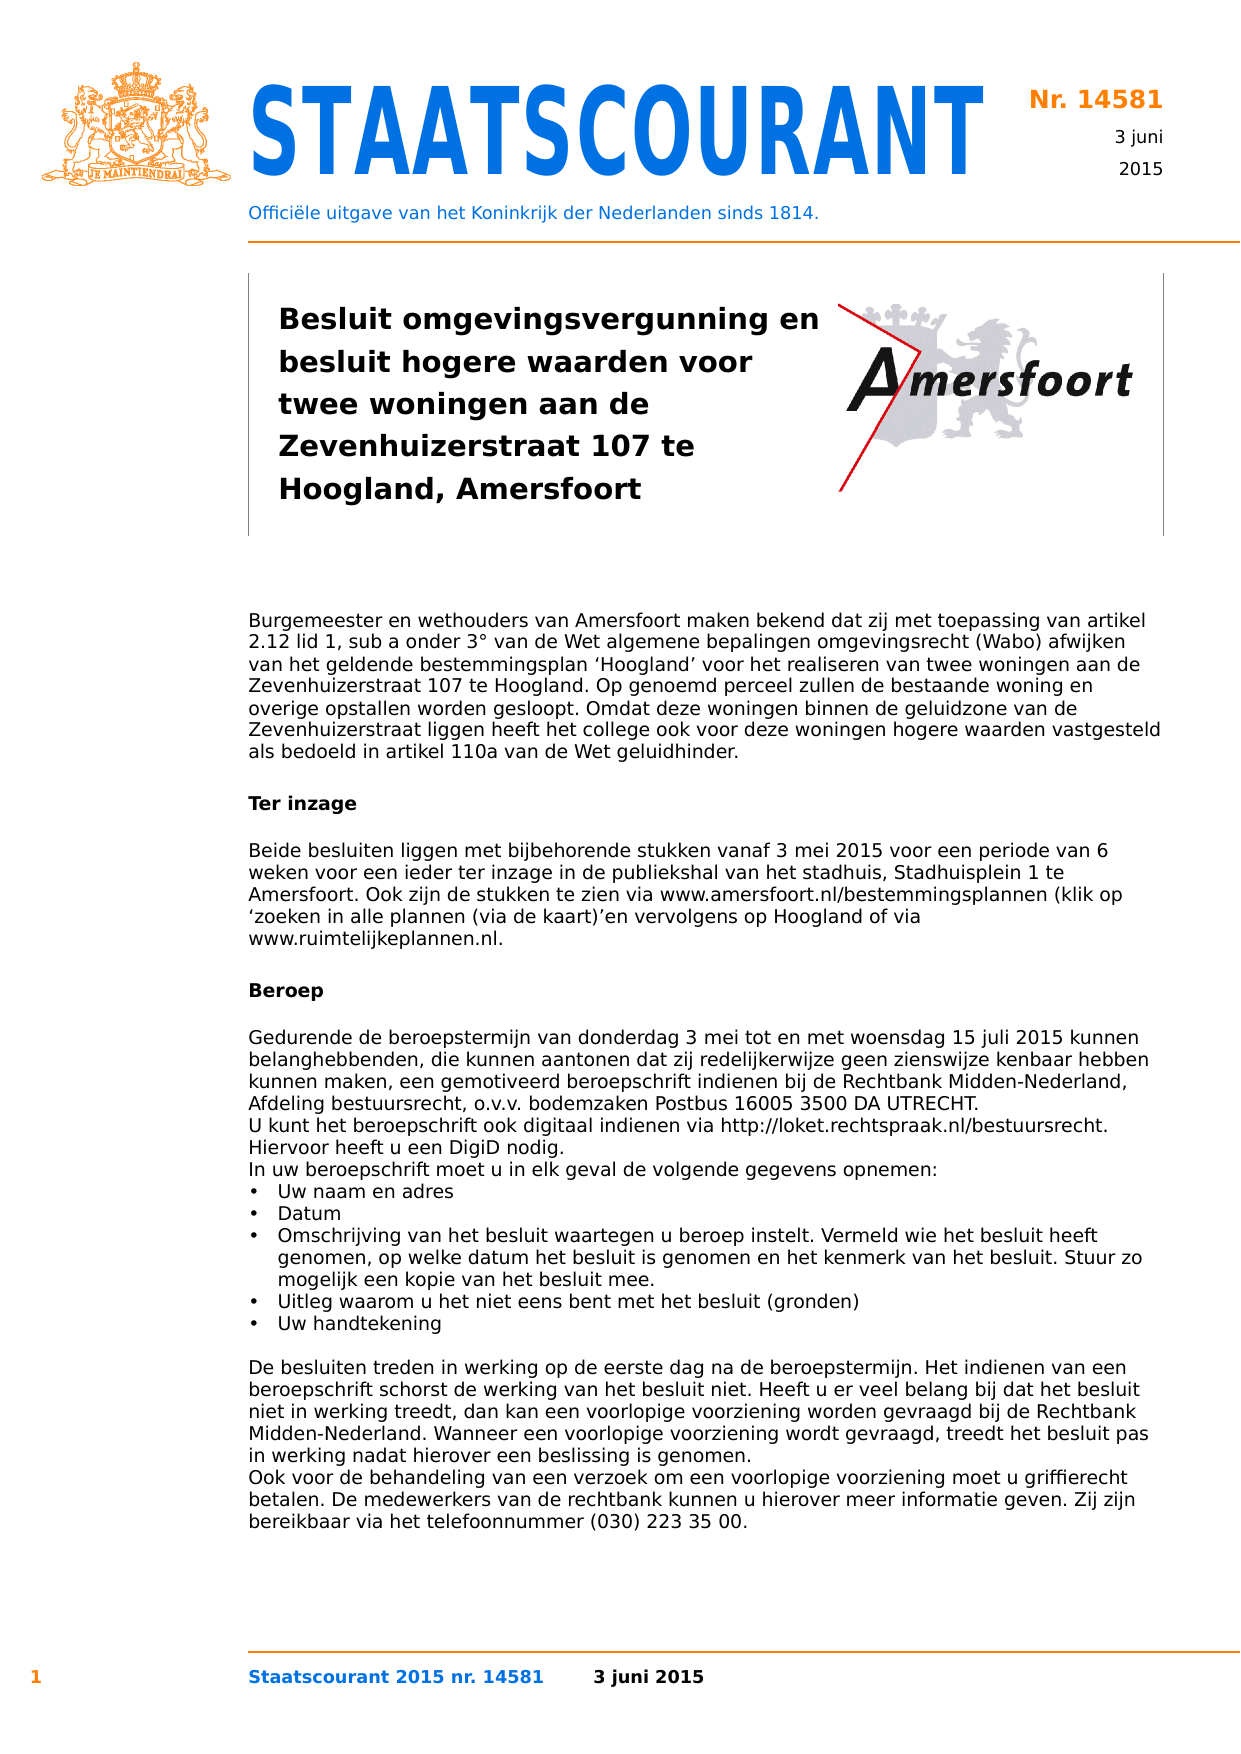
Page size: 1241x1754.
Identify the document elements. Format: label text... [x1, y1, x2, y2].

subtitle Ter inzage [248, 793, 1163, 815]
text Ook voor de behandeling van een verzoek om een voorlopige voorziening moet u griffierecht betalen. De medewerkers van de rechtbank kunnen u hierover meer informatie geven. Zij zijn bereikbaar via het telefoonnummer (030) 223 35 00. [248, 1467, 1163, 1533]
text Beide besluiten liggen met bijbehorende stukken vanaf 3 mei 2015 voor een periode van 6 weken voor een ieder ter inzage in de publiekshal van het stadhuis, Stadhuisplein 1 te Amersfoort. Ook zijn de stukken te zien via www.amersfoort.nl/bestemmingsplannen (klik op ‘zoeken in alle plannen (via de kaart)’en vervolgens op Hoogland of via www.ruimtelijkeplannen.nl. [248, 840, 1163, 950]
text Gedurende de beroepstermijn van donderdag 3 mei tot en met woensdag 15 juli 2015 kunnen belanghebbenden, die kunnen aantonen dat zij redelijkerwijze geen zienswijze kenbaar hebben kunnen maken, een gemotiveerd beroepschrift indienen bij de Rechtbank Midden-Nederland, Afdeling bestuursrecht, o.v.v. bodemzaken Postbus 16005 3500 DA UTRECHT. [248, 1027, 1163, 1115]
table_header [25, 62, 248, 241]
text • Uitleg waarom u het niet eens bent met het besluit (gronden) [248, 1291, 1163, 1313]
subtitle Beroep [248, 980, 1163, 1002]
table_cell 3 juni [998, 121, 1240, 153]
text De besluiten treden in werking op de eerste dag na de beroepstermijn. Het indienen van een beroepschrift schorst de werking van het besluit niet. Heeft u er veel belang bij dat het besluit niet in werking treedt, dan kan een voorlopige voorziening worden gevraagd bij de Rechtbank Midden-Nederland. Wanneer een voorlopige voorziening wordt gevraagd, treedt het besluit pas in werking nadat hierover een beslissing is genomen. [248, 1357, 1163, 1467]
table_header STAATSCOURANT [248, 62, 998, 203]
text Burgemeester en wethouders van Amersfoort maken bekend dat zij met toepassing van artikel 2.12 lid 1, sub a onder 3° van de Wet algemene bepalingen omgevingsrecht (Wabo) afwijken van het geldende bestemmingsplan ‘Hoogland’ voor het realiseren van twee woningen aan de Zevenhuizerstraat 107 te Hoogland. Op genoemd perceel zullen de bestaande woning en overige opstallen worden gesloopt. Omdat deze woningen binnen de geluidzone van de Zevenhuizerstraat liggen heeft het college ook voor deze woningen hogere waarden vastgesteld als bedoeld in artikel 110a van de Wet geluidhinder. [248, 609, 1163, 763]
subtitle Besluit omgevingsvergunning en besluit hogere waarden voor twee woningen aan de Zevenhuizerstraat 107 te Hoogland, Amersfoort [249, 273, 1163, 536]
text • Uw handtekening [248, 1313, 1163, 1335]
picture [838, 302, 1134, 492]
text U kunt het beroepschrift ook digitaal indienen via http://loket.rechtspraak.nl/bestuursrecht. Hiervoor heeft u een DigiD nodig. [248, 1115, 1163, 1159]
text • Datum [248, 1203, 1163, 1225]
text • Omschrijving van het besluit waartegen u beroep instelt. Vermeld wie het besluit heeft genomen, op welke datum het besluit is genomen en het kenmerk van het besluit. Stuur zo mogelijk een kopie van het besluit mee. [248, 1225, 1163, 1291]
text • Uw naam en adres [248, 1181, 1163, 1203]
table_cell 2015 [998, 153, 1240, 203]
table_header Nr. 14581 [998, 62, 1240, 121]
table_cell Officiële uitgave van het Koninkrijk der Nederlanden sinds 1814. [248, 203, 1240, 241]
picture [41, 62, 231, 186]
text In uw beroepschrift moet u in elk geval de volgende gegevens opnemen: [248, 1159, 1163, 1181]
